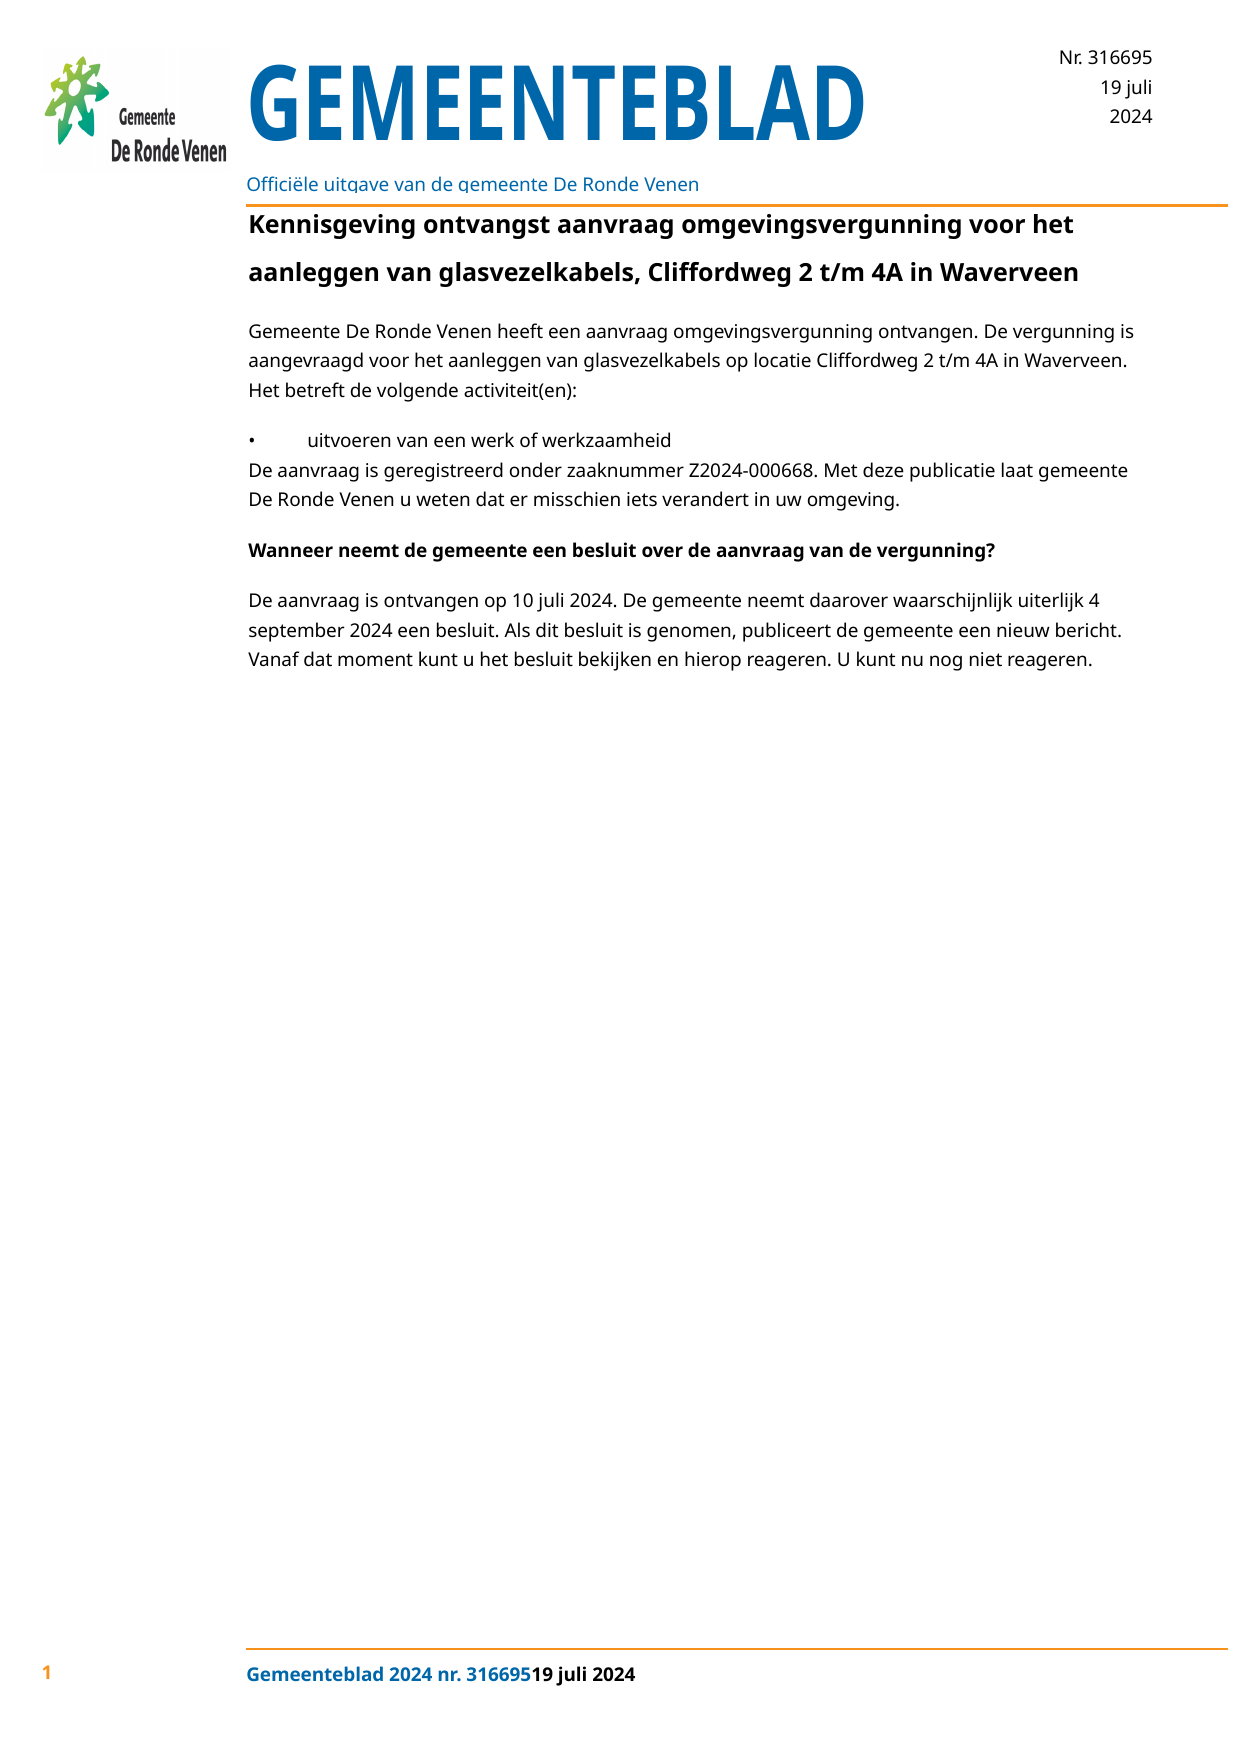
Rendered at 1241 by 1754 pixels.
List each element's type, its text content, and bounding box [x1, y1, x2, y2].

text De aanvraag is geregistreerd onder zaaknummer Z2024-000668. Met deze publicatie laat gemeente De Ronde Venen u weten dat er misschien iets verandert in uw omgeving. [248, 457, 1152, 512]
text Wanneer neemt de gemeente een besluit over de aanvraag van de vergunning? [248, 537, 1152, 563]
list uitvoeren van een werk of werkzaamheid [248, 427, 1152, 453]
text Kennisgeving ontvangst aanvraag omgevingsvergunning voor het aanleggen van glasvezelkabels, Cliffordweg 2 t/m 4A in Waverveen [248, 207, 1152, 288]
text De aanvraag is ontvangen op 10 juli 2024. De gemeente neemt daarover waarschijnlijk uiterlijk 4 september 2024 een besluit. Als dit besluit is genomen, publiceert de gemeente een nieuw bericht. Vanaf dat moment kunt u het besluit bekijken en hierop reageren. U kunt nu nog niet reageren. [248, 587, 1152, 672]
picture [41, 47, 231, 172]
text Gemeente De Ronde Venen heeft een aanvraag omgevingsvergunning ontvangen. De vergunning is aangevraagd voor het aanleggen van glasvezelkabels op locatie Cliffordweg 2 t/m 4A in Waverveen. Het betreft de volgende activiteit(en): [248, 318, 1152, 403]
